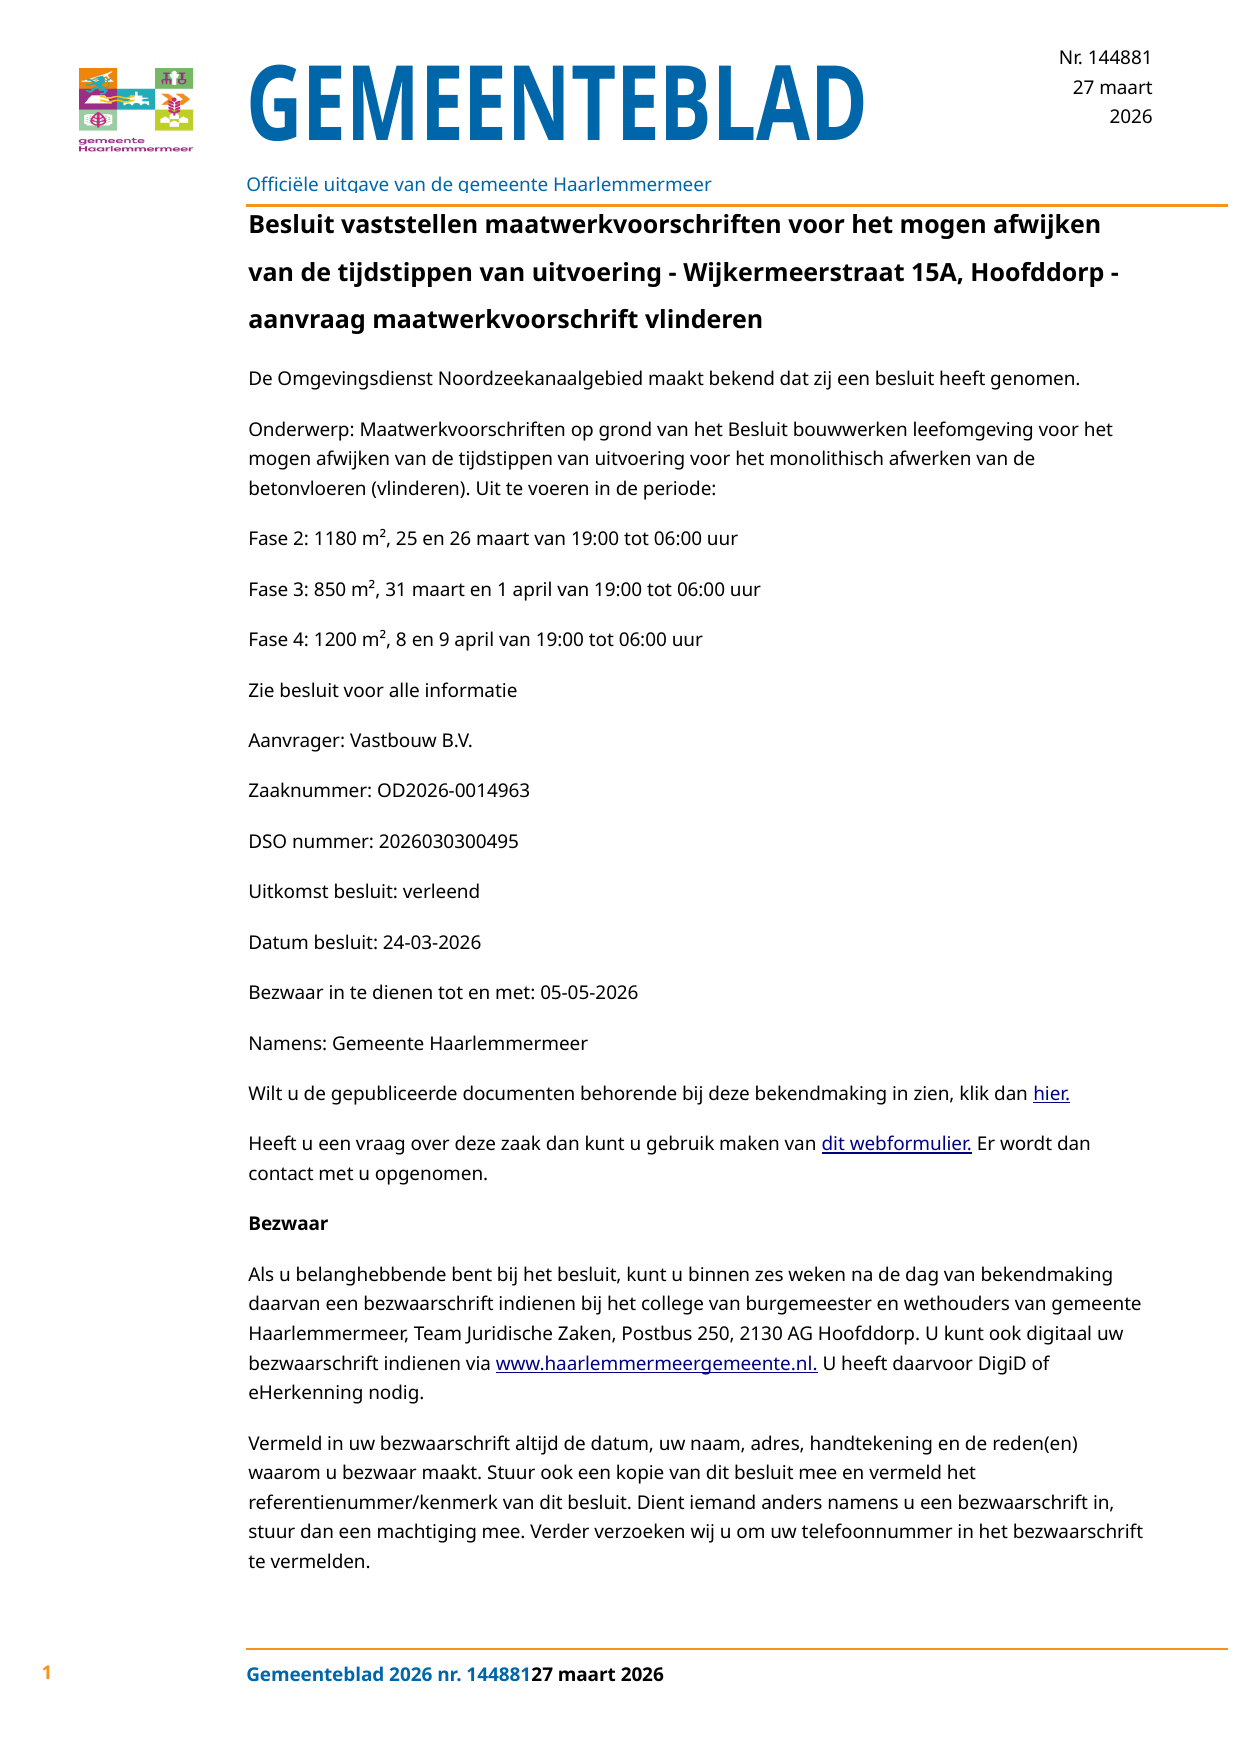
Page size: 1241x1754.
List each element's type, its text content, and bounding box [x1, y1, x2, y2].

text DSO nummer: 2026030300495 [248, 828, 1152, 854]
text Zie besluit voor alle informatie [248, 677, 1152, 702]
text Bezwaar in te dienen tot en met: 05-05-2026 [248, 979, 1152, 1005]
picture [41, 47, 231, 172]
text De Omgevingsdienst Noordzeekanaalgebied maakt bekend dat zij een besluit heeft genomen. [248, 366, 1152, 391]
text Fase 4: 1200 m², 8 en 9 april van 19:00 tot 06:00 uur [248, 626, 1152, 652]
text Onderwerp: Maatwerkvoorschriften op grond van het Besluit bouwwerken leefomgeving voor het mogen afwijken van de tijdstippen van uitvoering voor het monolithisch afwerken van de betonvloeren (vlinderen). Uit te voeren in de periode: [248, 416, 1152, 501]
text Namens: Gemeente Haarlemmermeer [248, 1030, 1152, 1055]
text Besluit vaststellen maatwerkvoorschriften voor het mogen afwijken van de tijdstippen van uitvoering - Wijkermeerstraat 15A, Hoofddorp - aanvraag maatwerkvoorschrift vlinderen [248, 207, 1152, 336]
text Datum besluit: 24-03-2026 [248, 929, 1152, 954]
text Fase 3: 850 m², 31 maart en 1 april van 19:00 tot 06:00 uur [248, 576, 1152, 602]
text Als u belanghebbende bent bij het besluit, kunt u binnen zes weken na de dag van bekendmaking daarvan een bezwaarschrift indienen bij het college van burgemeester en wethouders van gemeente Haarlemmermeer, Team Juridische Zaken, Postbus 250, 2130 AG Hoofddorp. U kunt ook digitaal uw bezwaarschrift indienen via www.haarlemmermeergemeente.nl. U heeft daarvoor DigiD of eHerkenning nodig. [248, 1261, 1152, 1405]
text Vermeld in uw bezwaarschrift altijd de datum, uw naam, adres, handtekening en de reden(en) waarom u bezwaar maakt. Stuur ook een kopie van dit besluit mee en vermeld het referentienummer/kenmerk van dit besluit. Dient iemand anders namens u een bezwaarschrift in, stuur dan een machtiging mee. Verder verzoeken wij u om uw telefoonnummer in het bezwaarschrift te vermelden. [248, 1430, 1152, 1574]
text Bezwaar [248, 1211, 1152, 1236]
text Aanvrager: Vastbouw B.V. [248, 727, 1152, 753]
text Heeft u een vraag over deze zaak dan kunt u gebruik maken van dit webformulier. Er wordt dan contact met u opgenomen. [248, 1131, 1152, 1186]
text Wilt u de gepubliceerde documenten behorende bij deze bekendmaking in zien, klik dan hier. [248, 1080, 1152, 1106]
text Uitkomst besluit: verleend [248, 878, 1152, 904]
text Zaaknummer: OD2026-0014963 [248, 778, 1152, 803]
text Fase 2: 1180 m², 25 en 26 maart van 19:00 tot 06:00 uur [248, 526, 1152, 551]
